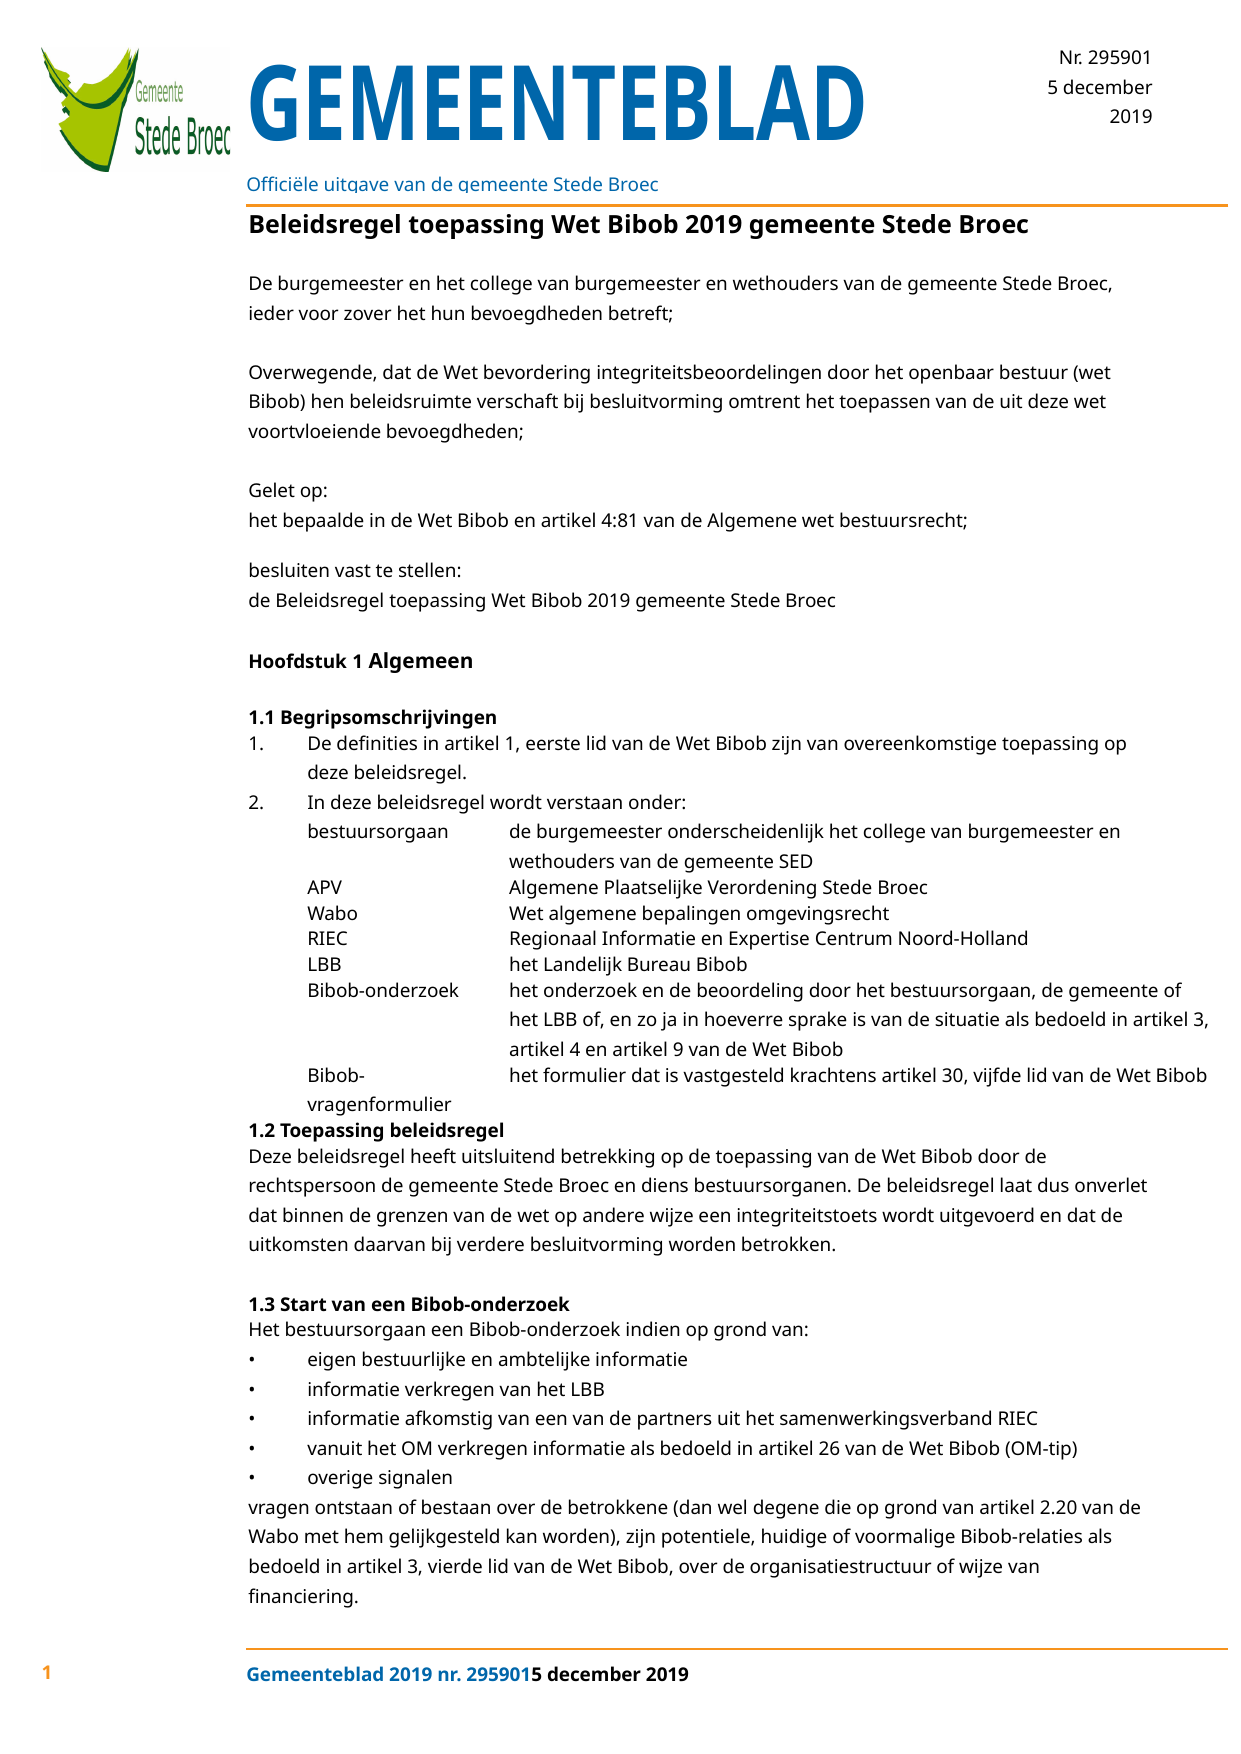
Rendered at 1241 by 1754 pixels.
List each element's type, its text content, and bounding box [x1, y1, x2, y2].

table_cell het formulier dat is vastgesteld krachtens artikel 30, vijfde lid van de Wet Bibob [509, 1062, 1211, 1117]
table_cell Bibob-onderzoek [307, 977, 509, 1062]
list eigen bestuurlijke en ambtelijke informatie [248, 1346, 1152, 1372]
table_cell het onderzoek en de beoordeling door het bestuursorgaan, de gemeente of het LBB of, en zo ja in hoeverre sprake is van de situatie als bedoeld in artikel 3, artikel 4 en artikel 9 van de Wet Bibob [509, 977, 1211, 1062]
text Beleidsregel toepassing Wet Bibob 2019 gemeente Stede Broec [248, 207, 1152, 241]
list informatie verkregen van het LBB [248, 1376, 1152, 1401]
table_header bestuursorgaan [307, 819, 509, 874]
table_cell APV [307, 874, 509, 900]
table_cell Algemene Plaatselijke Verordening Stede Broec [509, 874, 1211, 900]
text vragen ontstaan of bestaan over de betrokkene (dan wel degene die op grond van artikel 2.20 van de Wabo met hem gelijkgesteld kan worden), zijn potentiele, huidige of voormalige Bibob-relaties als bedoeld in artikel 3, vierde lid van de Wet Bibob, over de organisatiestructuur of wijze van financiering. [248, 1494, 1152, 1608]
list In deze beleidsregel wordt verstaan onder: [248, 789, 1152, 815]
list vanuit het OM verkregen informatie als bedoeld in artikel 26 van de Wet Bibob (OM-tip) [248, 1435, 1152, 1461]
text het bepaalde in de Wet Bibob en artikel 4:81 van de Algemene wet bestuursrecht; [248, 507, 1152, 533]
list informatie afkomstig van een van de partners uit het samenwerkingsverband RIEC [248, 1405, 1152, 1431]
text besluiten vast te stellen: [248, 557, 1152, 583]
text de Beleidsregel toepassing Wet Bibob 2019 gemeente Stede Broec [248, 587, 1152, 613]
text 1.2 Toepassing beleidsregel [248, 1117, 1152, 1143]
list De definities in artikel 1, eerste lid van de Wet Bibob zijn van overeenkomstige toepassing op deze beleidsregel. [248, 730, 1152, 785]
table_cell LBB [307, 951, 509, 977]
text Gelet op: [248, 477, 1152, 503]
table_header de burgemeester onderscheidenlijk het college van burgemeester en wethouders van de gemeente SED [509, 819, 1211, 874]
table_cell Wabo [307, 900, 509, 925]
text Deze beleidsregel heeft uitsluitend betrekking op de toepassing van de Wet Bibob door de rechtspersoon de gemeente Stede Broec en diens bestuursorganen. De beleidsregel laat dus onverlet dat binnen de grenzen van de wet op andere wijze een integriteitstoets wordt uitgevoerd en dat de uitkomsten daarvan bij verdere besluitvorming worden betrokken. [248, 1143, 1152, 1257]
text De burgemeester en het college van burgemeester en wethouders van de gemeente Stede Broec, ieder voor zover het hun bevoegdheden betreft; [248, 270, 1152, 326]
text Hoofdstuk 1 Algemeen [248, 646, 1152, 674]
table_cell Regionaal Informatie en Expertise Centrum Noord-Holland [509, 925, 1211, 951]
table_cell Bibob-vragenformulier [307, 1062, 509, 1117]
picture [41, 47, 231, 172]
text Overwegende, dat de Wet bevordering integriteitsbeoordelingen door het openbaar bestuur (wet Bibob) hen beleidsruimte verschaft bij besluitvorming omtrent het toepassen van de uit deze wet voortvloeiende bevoegdheden; [248, 359, 1152, 444]
list overige signalen [248, 1464, 1152, 1490]
text Het bestuursorgaan een Bibob-onderzoek indien op grond van: [248, 1317, 1152, 1342]
text 1.1 Begripsomschrijvingen [248, 704, 1152, 730]
text 1.3 Start van een Bibob-onderzoek [248, 1291, 1152, 1317]
table_cell Wet algemene bepalingen omgevingsrecht [509, 900, 1211, 925]
table_cell het Landelijk Bureau Bibob [509, 951, 1211, 977]
table_cell RIEC [307, 925, 509, 951]
